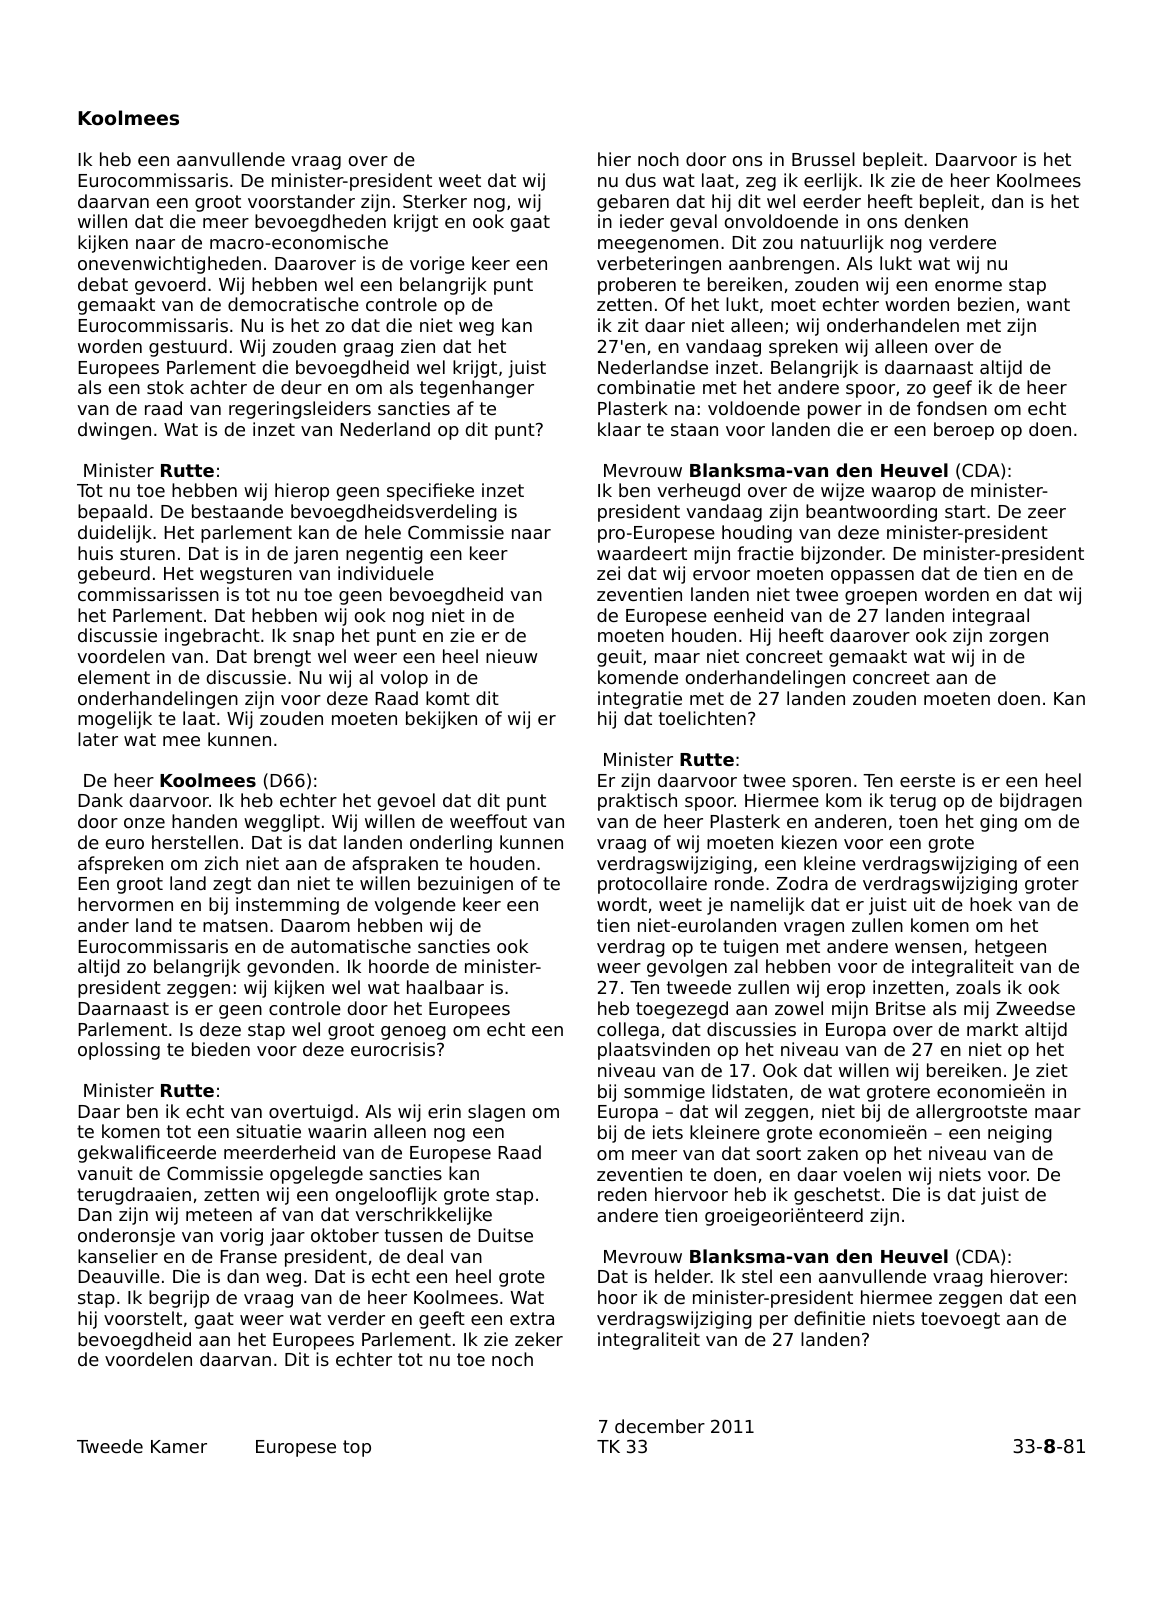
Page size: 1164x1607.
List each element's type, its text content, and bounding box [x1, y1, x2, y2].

text Dat is helder. Ik stel een aanvullende vraag hierover: hoor ik de minister-president hiermee zeggen dat een verdragswijziging per definitie niets toevoegt aan de integraliteit van de 27 landen? [596, 1267, 1087, 1350]
text Er zijn daarvoor twee sporen. Ten eerste is er een heel praktisch spoor. Hiermee kom ik terug op de bijdragen van de heer Plasterk en anderen, toen het ging om de vraag of wij moeten kiezen voor een grote verdragswijziging, een kleine verdragswijziging of een protocollaire ronde. Zodra de verdragswijziging groter wordt, weet je namelijk dat er juist uit de hoek van de tien niet-eurolanden vragen zullen komen om het verdrag op te tuigen met andere wensen, hetgeen weer gevolgen zal hebben voor de integraliteit van de 27. Ten tweede zullen wij erop inzetten, zoals ik ook heb toegezegd aan zowel mijn Britse als mij Zweedse collega, dat discussies in Europa over de markt altijd plaatsvinden op het niveau van de 27 en niet op het niveau van de 17. Ook dat willen wij bereiken. Je ziet bij sommige lidstaten, de wat grotere economieën in Europa – dat wil zeggen, niet bij de allergrootste maar bij de iets kleinere grote economieën – een neiging om meer van dat soort zaken op het niveau van de zeventien te doen, en daar voelen wij niets voor. De reden hiervoor heb ik geschetst. Die is dat juist de andere tien groeigeoriënteerd zijn. [596, 771, 1087, 1227]
text Minister Rutte: [596, 750, 1087, 771]
text Dank daarvoor. Ik heb echter het gevoel dat dit punt door onze handen wegglipt. Wij willen de weeffout van de euro herstellen. Dat is dat landen onderling kunnen afspreken om zich niet aan de afspraken te houden. Een groot land zegt dan niet te willen bezuinigen of te hervormen en bij instemming de volgende keer een ander land te matsen. Daarom hebben wij de Eurocommissaris en de automatische sancties ook altijd zo belangrijk gevonden. Ik hoorde de minister-president zeggen: wij kijken wel wat haalbaar is. Daarnaast is er geen controle door het Europees Parlement. Is deze stap wel groot genoeg om echt een oplossing te bieden voor deze eurocrisis? [77, 791, 567, 1061]
text Mevrouw Blanksma-van den Heuvel (CDA): [596, 460, 1087, 481]
text Minister Rutte: [77, 1081, 567, 1102]
text hier noch door ons in Brussel bepleit. Daarvoor is het nu dus wat laat, zeg ik eerlijk. Ik zie de heer Koolmees gebaren dat hij dit wel eerder heeft bepleit, dan is het in ieder geval onvoldoende in ons denken meegenomen. Dit zou natuurlijk nog verdere verbeteringen aanbrengen. Als lukt wat wij nu proberen te bereiken, zouden wij een enorme stap zetten. Of het lukt, moet echter worden bezien, want ik zit daar niet alleen; wij onderhandelen met zijn 27'en, en vandaag spreken wij alleen over de Nederlandse inzet. Belangrijk is daarnaast altijd de combinatie met het andere spoor, zo geef ik de heer Plasterk na: voldoende power in de fondsen om echt klaar te staan voor landen die er een beroep op doen. [596, 150, 1087, 440]
text Minister Rutte: [77, 460, 567, 481]
text De heer Koolmees (D66): [77, 771, 567, 791]
text Tot nu toe hebben wij hierop geen specifieke inzet bepaald. De bestaande bevoegdheidsverdeling is duidelijk. Het parlement kan de hele Commissie naar huis sturen. Dat is in de jaren negentig een keer gebeurd. Het wegsturen van individuele commissarissen is tot nu toe geen bevoegdheid van het Parlement. Dat hebben wij ook nog niet in de discussie ingebracht. Ik snap het punt en zie er de voordelen van. Dat brengt wel weer een heel nieuw element in de discussie. Nu wij al volop in de onderhandelingen zijn voor deze Raad komt dit mogelijk te laat. Wij zouden moeten bekijken of wij er later wat mee kunnen. [77, 481, 567, 751]
text Ik ben verheugd over de wijze waarop de minister-president vandaag zijn beantwoording start. De zeer pro-Europese houding van deze minister-president waardeert mijn fractie bijzonder. De minister-president zei dat wij ervoor moeten oppassen dat de tien en de zeventien landen niet twee groepen worden en dat wij de Europese eenheid van de 27 landen integraal moeten houden. Hij heeft daarover ook zijn zorgen geuit, maar niet concreet gemaakt wat wij in de komende onderhandelingen concreet aan de integratie met de 27 landen zouden moeten doen. Kan hij dat toelichten? [596, 481, 1087, 730]
text Mevrouw Blanksma-van den Heuvel (CDA): [596, 1247, 1087, 1267]
text Ik heb een aanvullende vraag over de Eurocommissaris. De minister-president weet dat wij daarvan een groot voorstander zijn. Sterker nog, wij willen dat die meer bevoegdheden krijgt en ook gaat kijken naar de macro-economische onevenwichtigheden. Daarover is de vorige keer een debat gevoerd. Wij hebben wel een belangrijk punt gemaakt van de democratische controle op de Eurocommissaris. Nu is het zo dat die niet weg kan worden gestuurd. Wij zouden graag zien dat het Europees Parlement die bevoegdheid wel krijgt, juist als een stok achter de deur en om als tegenhanger van de raad van regeringsleiders sancties af te dwingen. Wat is de inzet van Nederland op dit punt? [77, 150, 567, 440]
text Daar ben ik echt van overtuigd. Als wij erin slagen om te komen tot een situatie waarin alleen nog een gekwalificeerde meerderheid van de Europese Raad vanuit de Commissie opgelegde sancties kan terugdraaien, zetten wij een ongelooflijk grote stap. Dan zijn wij meteen af van dat verschrikkelijke onderonsje van vorig jaar oktober tussen de Duitse kanselier en de Franse president, de deal van Deauville. Die is dan weg. Dat is echt een heel grote stap. Ik begrijp de vraag van de heer Koolmees. Wat hij voorstelt, gaat weer wat verder en geeft een extra bevoegdheid aan het Europees Parlement. Ik zie zeker de voordelen daarvan. Dit is echter tot nu toe noch [77, 1102, 567, 1371]
